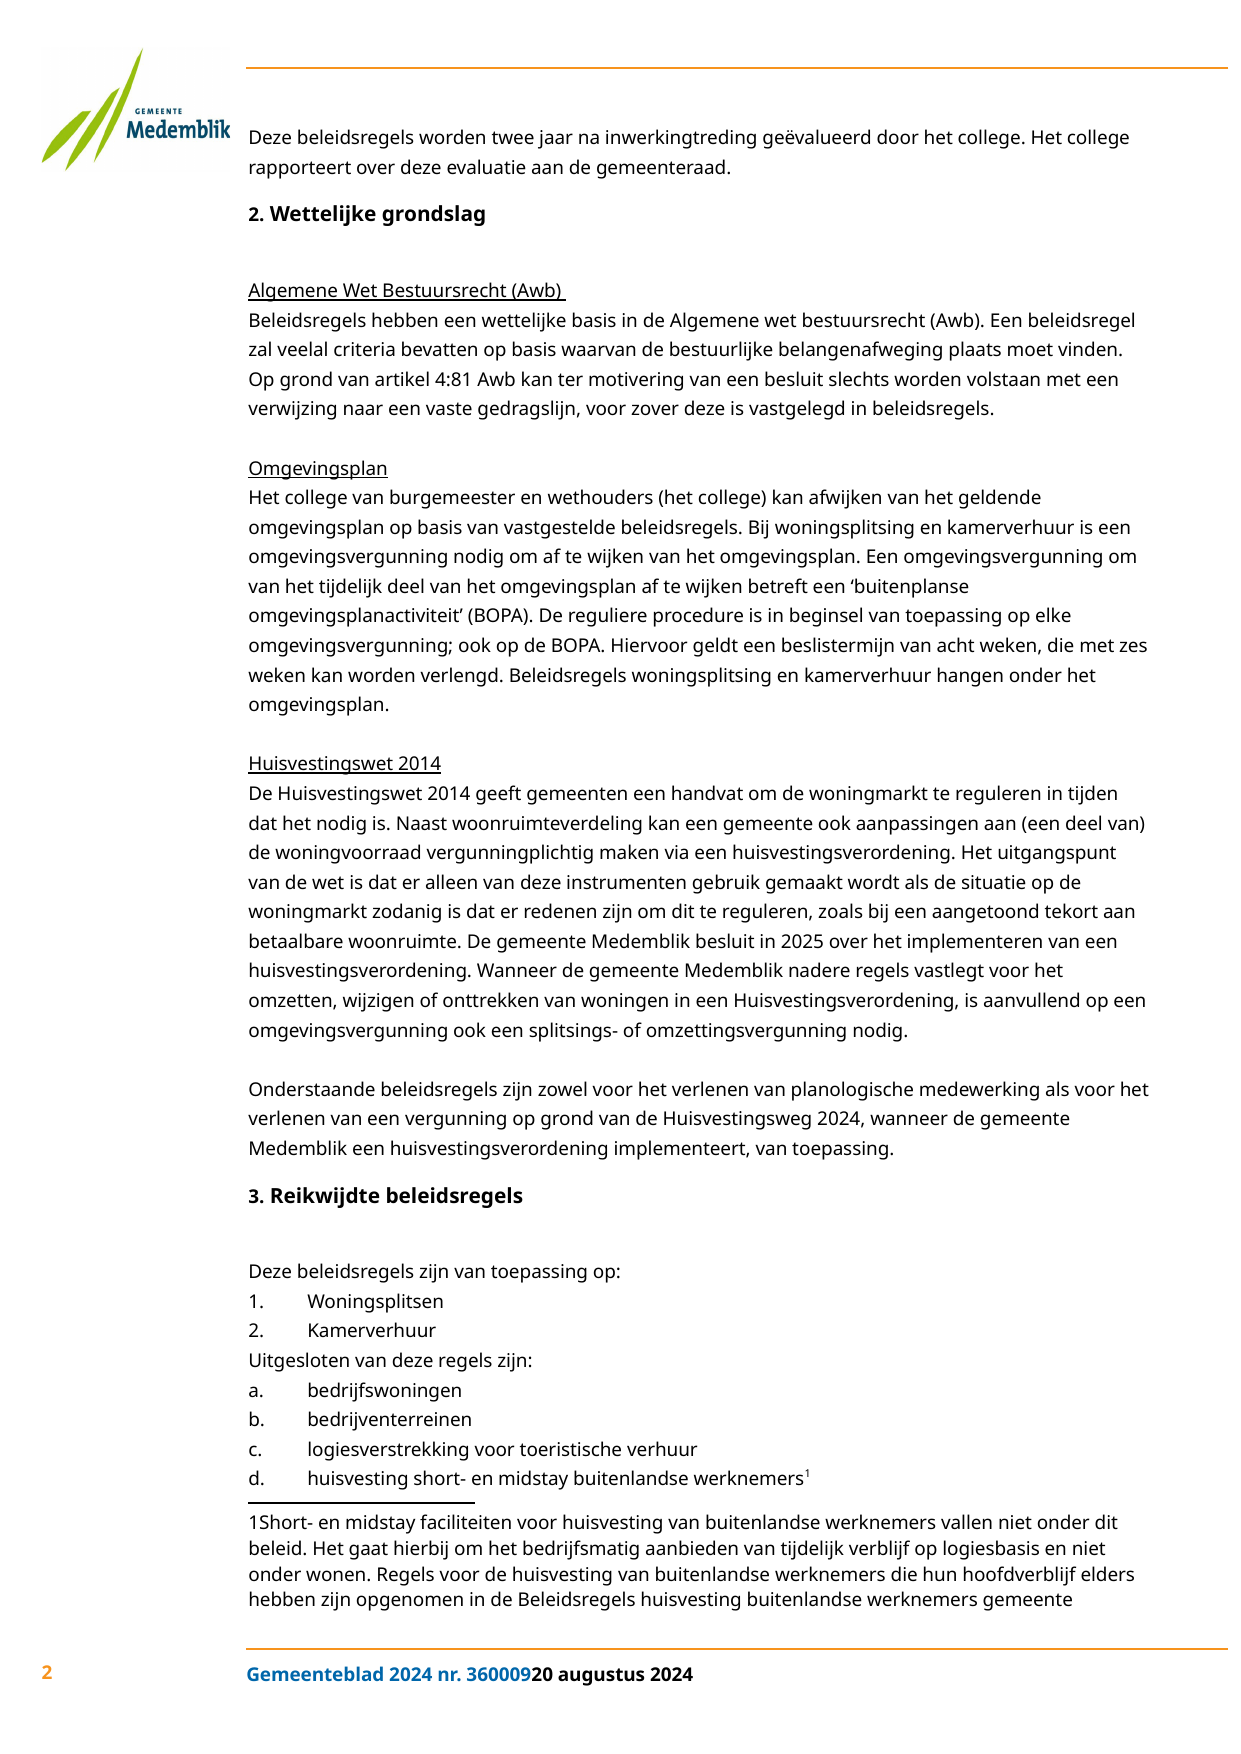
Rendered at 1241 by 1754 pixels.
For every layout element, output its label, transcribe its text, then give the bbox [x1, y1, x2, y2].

text Deze beleidsregels worden twee jaar na inwerkingtreding geëvalueerd door het college. Het college rapporteert over deze evaluatie aan de gemeenteraad. [248, 124, 1152, 180]
list Woningsplitsen [248, 1288, 1152, 1314]
list Short- en midstay faciliteiten voor huisvesting van buitenlandse werknemers vallen niet onder dit beleid. Het gaat hierbij om het bedrijfsmatig aanbieden van tijdelijk verblijf op logiesbasis en niet onder wonen. Regels voor de huisvesting van buitenlandse werknemers die hun hoofdverblijf elders hebben zijn opgenomen in de Beleidsregels huisvesting buitenlandse werknemers gemeente [248, 1509, 1152, 1612]
text Beleidsregels hebben een wettelijke basis in de Algemene wet bestuursrecht (Awb). Een beleidsregel zal veelal criteria bevatten op basis waarvan de bestuurlijke belangenafweging plaats moet vinden. Op grond van artikel 4:81 Awb kan ter motivering van een besluit slechts worden volstaan met een verwijzing naar een vaste gedragslijn, voor zover deze is vastgelegd in beleidsregels. [248, 307, 1152, 421]
text 2. Wettelijke grondslag [248, 199, 1152, 228]
list logiesverstrekking voor toeristische verhuur [248, 1436, 1152, 1462]
text Onderstaande beleidsregels zijn zowel voor het verlenen van planologische medewerking als voor het verlenen van een vergunning op grond van de Huisvestingsweg 2024, wanneer de gemeente Medemblik een huisvestingsverordening implementeert, van toepassing. [248, 1076, 1152, 1161]
picture [41, 47, 231, 172]
text Het college van burgemeester en wethouders (het college) kan afwijken van het geldende omgevingsplan op basis van vastgestelde beleidsregels. Bij woningsplitsing en kamerverhuur is een omgevingsvergunning nodig om af te wijken van het omgevingsplan. Een omgevingsvergunning om van het tijdelijk deel van het omgevingsplan af te wijken betreft een ‘buitenplanse omgevingsplanactiviteit’ (BOPA). De reguliere procedure is in beginsel van toepassing op elke omgevingsvergunning; ook op de BOPA. Hiervoor geldt een beslistermijn van acht weken, die met zes weken kan worden verlengd. Beleidsregels woningsplitsing en kamerverhuur hangen onder het omgevingsplan. [248, 484, 1152, 717]
list huisvesting short- en midstay buitenlandse werknemers [248, 1466, 1152, 1491]
text 3. Reikwijdte beleidsregels [248, 1181, 1152, 1209]
text Deze beleidsregels zijn van toepassing op: [248, 1258, 1152, 1284]
list Kamerverhuur [248, 1318, 1152, 1343]
text Algemene Wet Bestuursrecht (Awb) [248, 277, 1152, 303]
list bedrijventerreinen [248, 1406, 1152, 1432]
list bedrijfswoningen [248, 1377, 1152, 1403]
text De Huisvestingswet 2014 geeft gemeenten een handvat om de woningmarkt te reguleren in tijden dat het nodig is. Naast woonruimteverdeling kan een gemeente ook aanpassingen aan (een deel van) de woningvoorraad vergunningplichtig maken via een huisvestingsverordening. Het uitgangspunt van de wet is dat er alleen van deze instrumenten gebruik gemaakt wordt als de situatie op de woningmarkt zodanig is dat er redenen zijn om dit te reguleren, zoals bij een aangetoond tekort aan betaalbare woonruimte. De gemeente Medemblik besluit in 2025 over het implementeren van een huisvestingsverordening. Wanneer de gemeente Medemblik nadere regels vastlegt voor het omzetten, wijzigen of onttrekken van woningen in een Huisvestingsverordening, is aanvullend op een omgevingsvergunning ook een splitsings- of omzettingsvergunning nodig. [248, 780, 1152, 1043]
text Huisvestingswet 2014 [248, 751, 1152, 776]
text Uitgesloten van deze regels zijn: [248, 1347, 1152, 1373]
text Omgevingsplan [248, 455, 1152, 481]
